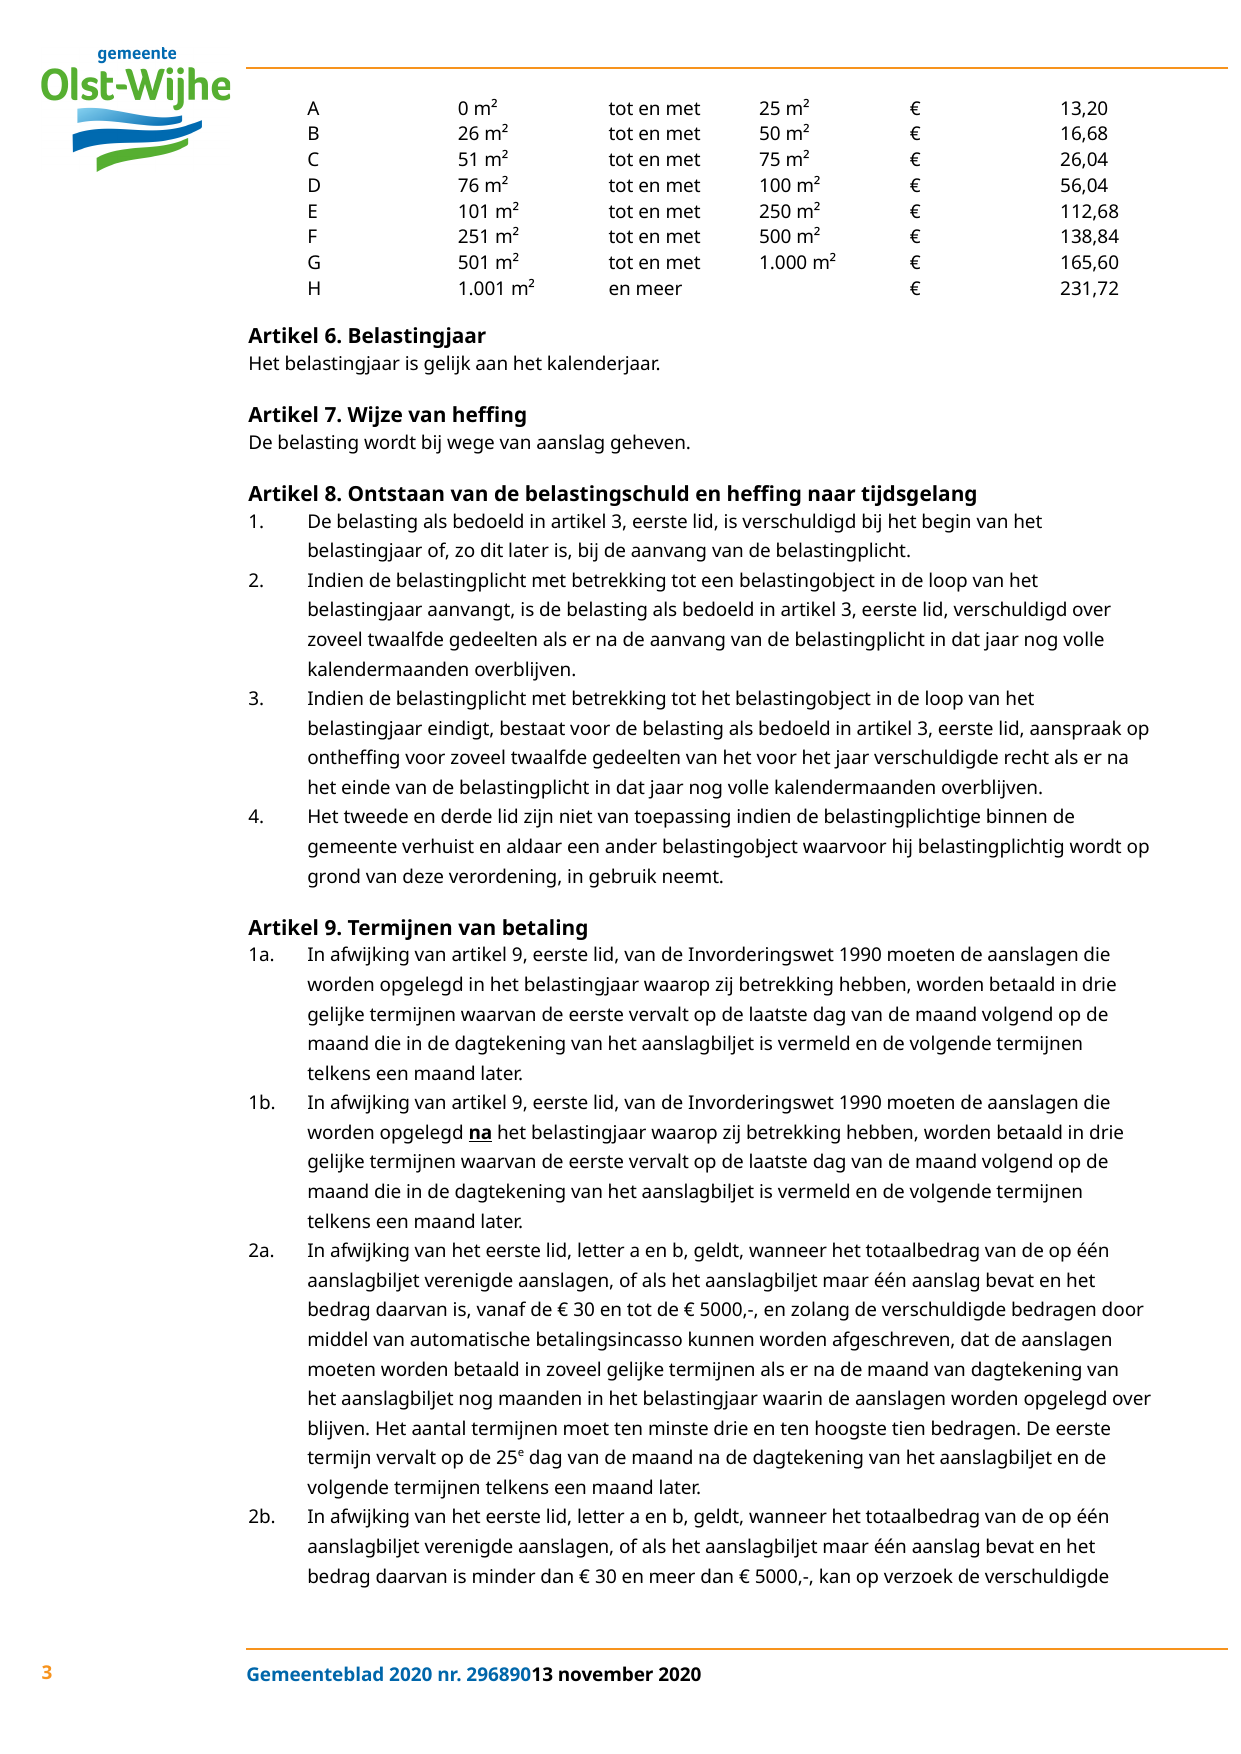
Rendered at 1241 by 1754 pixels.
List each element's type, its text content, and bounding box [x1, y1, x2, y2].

table_cell tot en met [608, 224, 759, 249]
table_cell 165,60 [1060, 249, 1211, 275]
table_cell 26,04 [1060, 146, 1211, 172]
table_cell 1.001 m² [458, 275, 608, 301]
list De belasting als bedoeld in artikel 3, eerste lid, is verschuldigd bij het begin van het belastingjaar of, zo dit later is, bij de aanvang van de belastingplicht. [248, 508, 1152, 563]
table_cell tot en met [608, 121, 759, 146]
table_cell 51 m² [458, 146, 608, 172]
table_cell 56,04 [1060, 172, 1211, 198]
table_cell G [307, 249, 458, 275]
table_cell 101 m² [458, 198, 608, 223]
table_cell € [910, 121, 1060, 146]
table_header tot en met [608, 95, 759, 121]
table_cell E [307, 198, 458, 223]
table_cell en meer [608, 275, 759, 301]
text Artikel 9. Termijnen van betaling [248, 913, 1152, 942]
table_header 0 m² [458, 95, 608, 121]
list In afwijking van artikel 9, eerste lid, van de Invorderingswet 1990 moeten de aanslagen die worden opgelegd na het belastingjaar waarop zij betrekking hebben, worden betaald in drie gelijke termijnen waarvan de eerste vervalt op de laatste dag van de maand volgend op de maand die in de dagtekening van het aanslagbiljet is vermeld en de volgende termijnen telkens een maand later. [248, 1089, 1152, 1234]
table_cell 251 m² [458, 224, 608, 249]
text Artikel 6. Belastingjaar [248, 322, 1152, 350]
table_cell 112,68 [1060, 198, 1211, 223]
table_cell tot en met [608, 172, 759, 198]
table_cell 501 m² [458, 249, 608, 275]
table_cell B [307, 121, 458, 146]
table_header A [307, 95, 458, 121]
table_cell 26 m² [458, 121, 608, 146]
text Artikel 7. Wijze van heffing [248, 401, 1152, 429]
table_cell 1.000 m² [759, 249, 909, 275]
table_cell 76 m² [458, 172, 608, 198]
table_cell € [910, 146, 1060, 172]
list Indien de belastingplicht met betrekking tot het belastingobject in de loop van het belastingjaar eindigt, bestaat voor de belasting als bedoeld in artikel 3, eerste lid, aanspraak op ontheffing voor zoveel twaalfde gedeelten van het voor het jaar verschuldigde recht als er na het einde van de belastingplicht in dat jaar nog volle kalendermaanden overblijven. [248, 685, 1152, 800]
table_cell 16,68 [1060, 121, 1211, 146]
table_cell € [910, 172, 1060, 198]
table_cell 75 m² [759, 146, 909, 172]
text Het belastingjaar is gelijk aan het kalenderjaar. [248, 350, 1152, 376]
text Artikel 8. Ontstaan van de belastingschuld en heffing naar tijdsgelang [248, 479, 1152, 508]
table_cell 50 m² [759, 121, 909, 146]
list In afwijking van het eerste lid, letter a en b, geldt, wanneer het totaalbedrag van de op één aanslagbiljet verenigde aanslagen, of als het aanslagbiljet maar één aanslag bevat en het bedrag daarvan is minder dan € 30 en meer dan € 5000,-, kan op verzoek de verschuldigde [248, 1504, 1152, 1589]
table_cell € [910, 249, 1060, 275]
table_cell € [910, 224, 1060, 249]
list Het tweede en derde lid zijn niet van toepassing indien de belastingplichtige binnen de gemeente verhuist en aldaar een ander belastingobject waarvoor hij belastingplichtig wordt op grond van deze verordening, in gebruik neemt. [248, 804, 1152, 888]
table_cell € [910, 198, 1060, 223]
table_cell tot en met [608, 146, 759, 172]
table_cell 231,72 [1060, 275, 1211, 301]
list Indien de belastingplicht met betrekking tot een belastingobject in de loop van het belastingjaar aanvangt, is de belasting als bedoeld in artikel 3, eerste lid, verschuldigd over zoveel twaalfde gedeelten als er na de aanvang van de belastingplicht in dat jaar nog volle kalendermaanden overblijven. [248, 567, 1152, 681]
table_header 25 m² [759, 95, 909, 121]
table_cell 138,84 [1060, 224, 1211, 249]
table_header € [910, 95, 1060, 121]
picture [41, 47, 231, 172]
list In afwijking van het eerste lid, letter a en b, geldt, wanneer het totaalbedrag van de op één aanslagbiljet verenigde aanslagen, of als het aanslagbiljet maar één aanslag bevat en het bedrag daarvan is, vanaf de € 30 en tot de € 5000,-, en zolang de verschuldigde bedragen door middel van automatische betalingsincasso kunnen worden afgeschreven, dat de aanslagen moeten worden betaald in zoveel gelijke termijnen als er na de maand van dagtekening van het aanslagbiljet nog maanden in het belastingjaar waarin de aanslagen worden opgelegd over blijven. Het aantal termijnen moet ten minste drie en ten hoogste tien bedragen. De eerste termijn vervalt op de 25e dag van de maand na de dagtekening van het aanslagbiljet en de volgende termijnen telkens een maand later. [248, 1237, 1152, 1500]
table_cell [759, 275, 909, 301]
table_cell F [307, 224, 458, 249]
table_header 13,20 [1060, 95, 1211, 121]
table_cell D [307, 172, 458, 198]
table_cell 500 m² [759, 224, 909, 249]
text De belasting wordt bij wege van aanslag geheven. [248, 429, 1152, 455]
table_cell tot en met [608, 198, 759, 223]
table_cell C [307, 146, 458, 172]
table_cell 100 m² [759, 172, 909, 198]
table_cell 250 m² [759, 198, 909, 223]
table_cell tot en met [608, 249, 759, 275]
table_cell H [307, 275, 458, 301]
list In afwijking van artikel 9, eerste lid, van de Invorderingswet 1990 moeten de aanslagen die worden opgelegd in het belastingjaar waarop zij betrekking hebben, worden betaald in drie gelijke termijnen waarvan de eerste vervalt op de laatste dag van de maand volgend op de maand die in de dagtekening van het aanslagbiljet is vermeld en de volgende termijnen telkens een maand later. [248, 942, 1152, 1086]
table_cell € [910, 275, 1060, 301]
